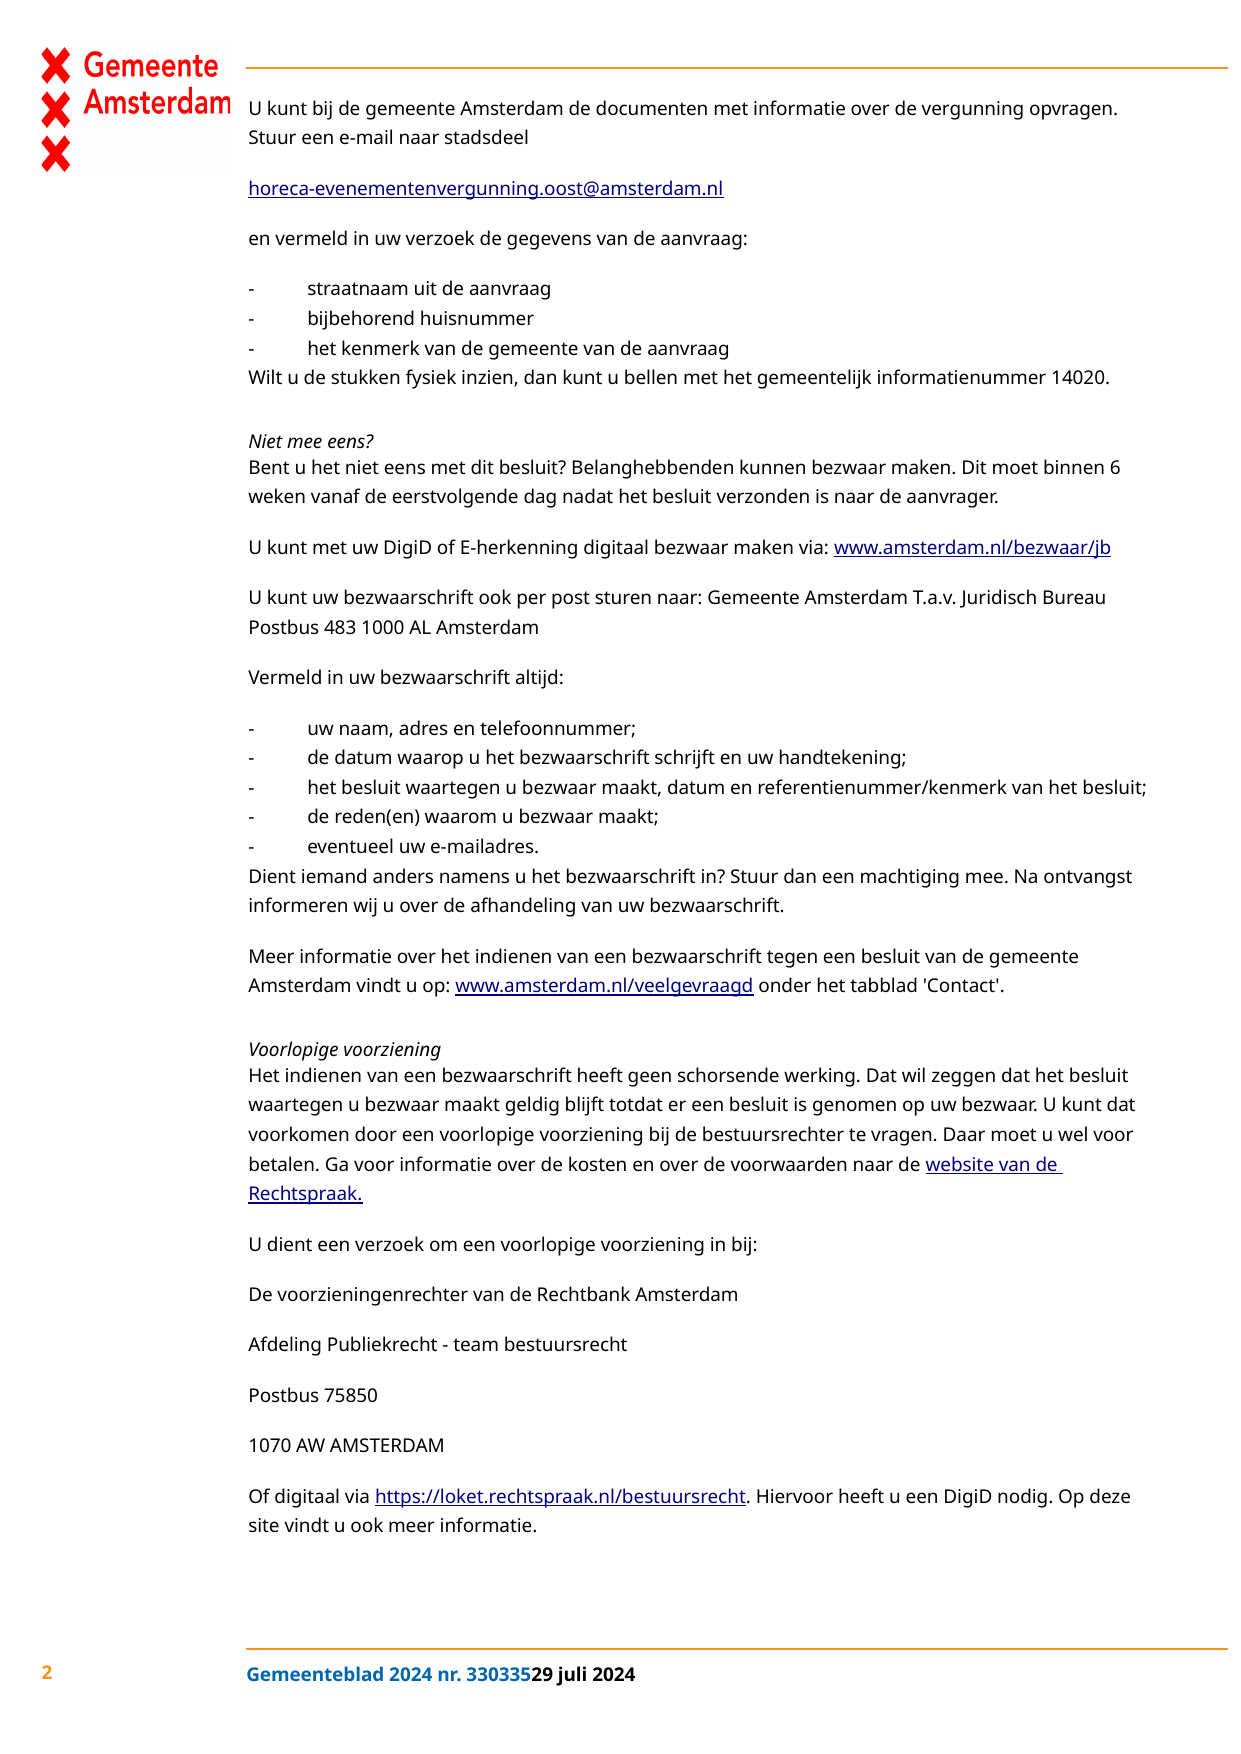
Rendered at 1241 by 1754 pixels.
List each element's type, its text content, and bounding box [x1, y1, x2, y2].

list de datum waarop u het bezwaarschrift schrijft en uw handtekening; [248, 744, 1152, 770]
text U kunt bij de gemeente Amsterdam de documenten met informatie over de vergunning opvragen. Stuur een e-mail naar stadsdeel [248, 95, 1152, 150]
text U dient een verzoek om een voorlopige voorziening in bij: [248, 1231, 1152, 1257]
list eventueel uw e-mailadres. [248, 833, 1152, 859]
list straatnaam uit de aanvraag [248, 276, 1152, 301]
list bijbehorend huisnummer [248, 305, 1152, 331]
text 1070 AW AMSTERDAM [248, 1432, 1152, 1458]
text Meer informatie over het indienen van een bezwaarschrift tegen een besluit van de gemeente Amsterdam vindt u op: www.amsterdam.nl/veelgevraagd onder het tabblad 'Contact'. [248, 943, 1152, 998]
text Wilt u de stukken fysiek inzien, dan kunt u bellen met het gemeentelijk informatienummer 14020. [248, 364, 1152, 390]
text U kunt uw bezwaarschrift ook per post sturen naar: Gemeente Amsterdam T.a.v. Juridisch Bureau Postbus 483 1000 AL Amsterdam [248, 584, 1152, 640]
text Bent u het niet eens met dit besluit? Belanghebbenden kunnen bezwaar maken. Dit moet binnen 6 weken vanaf de eerstvolgende dag nadat het besluit verzonden is naar de aanvrager. [248, 454, 1152, 509]
list de reden(en) waarom u bezwaar maakt; [248, 804, 1152, 829]
picture [41, 47, 231, 172]
text Of digitaal via https://loket.rechtspraak.nl/bestuursrecht. Hiervoor heeft u een DigiD nodig. Op deze site vindt u ook meer informatie. [248, 1483, 1152, 1538]
list uw naam, adres en telefoonnummer; [248, 715, 1152, 741]
text U kunt met uw DigiD of E-herkenning digitaal bezwaar maken via: www.amsterdam.nl/bezwaar/jb [248, 534, 1152, 560]
text Postbus 75850 [248, 1382, 1152, 1408]
text en vermeld in uw verzoek de gegevens van de aanvraag: [248, 225, 1152, 251]
text Dient iemand anders namens u het bezwaarschrift in? Stuur dan een machtiging mee. Na ontvangst informeren wij u over de afhandeling van uw bezwaarschrift. [248, 863, 1152, 918]
text De voorzieningenrechter van de Rechtbank Amsterdam [248, 1281, 1152, 1307]
text Vermeld in uw bezwaarschrift altijd: [248, 664, 1152, 690]
text Het indienen van een bezwaarschrift heeft geen schorsende werking. Dat wil zeggen dat het besluit waartegen u bezwaar maakt geldig blijft totdat er een besluit is genomen op uw bezwaar. U kunt dat voorkomen door een voorlopige voorziening bij de bestuursrechter te vragen. Daar moet u wel voor betalen. Ga voor informatie over de kosten en over de voorwaarden naar de website van de Rechtspraak. [248, 1062, 1152, 1206]
text Afdeling Publiekrecht - team bestuursrecht [248, 1332, 1152, 1357]
list het kenmerk van de gemeente van de aanvraag [248, 335, 1152, 361]
text Niet mee eens? [248, 428, 1152, 454]
text Voorlopige voorziening [248, 1036, 1152, 1062]
list het besluit waartegen u bezwaar maakt, datum en referentienummer/kenmerk van het besluit; [248, 774, 1152, 800]
text horeca-evenementenvergunning.oost@amsterdam.nl [248, 175, 1152, 201]
